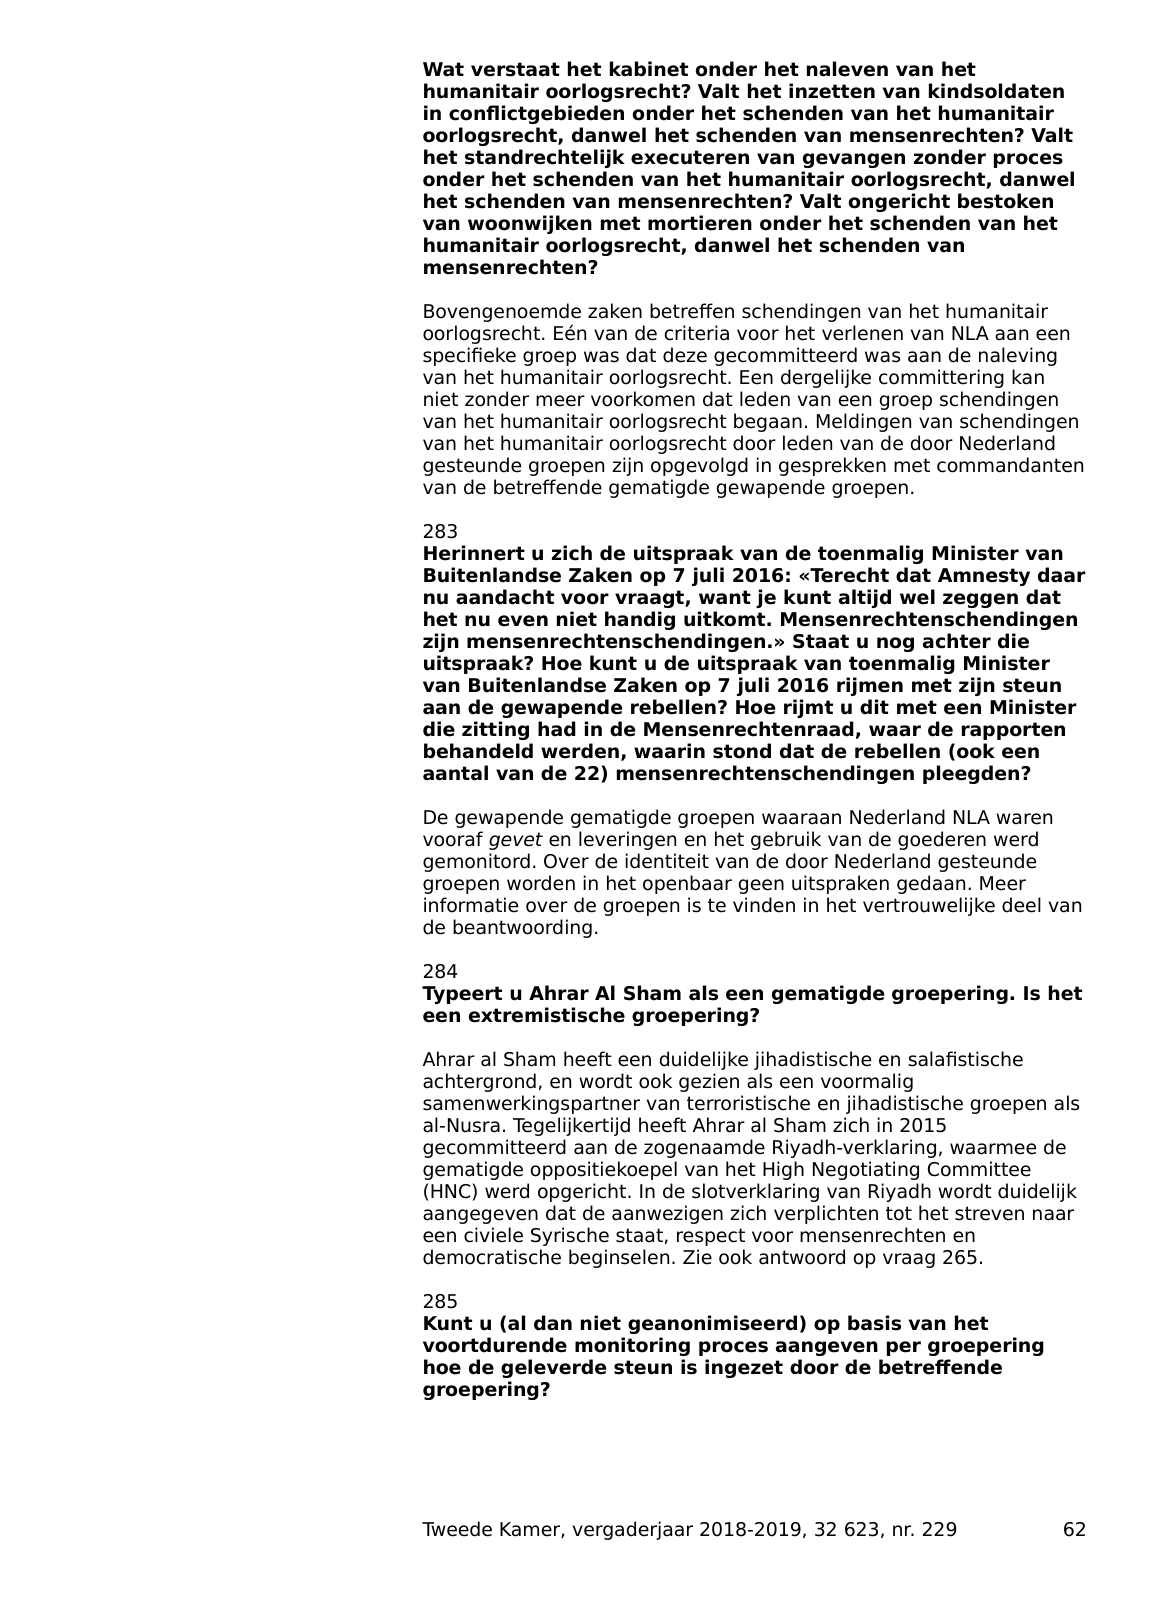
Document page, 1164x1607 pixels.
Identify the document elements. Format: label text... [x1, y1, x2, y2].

text 283 [422, 521, 1087, 543]
text Typeert u Ahrar Al Sham als een gematigde groepering. Is het een extremistische groepering? [422, 983, 1087, 1027]
text De gewapende gematigde groepen waaraan Nederland NLA waren vooraf gevet en leveringen en het gebruik van de goederen werd gemonitord. Over de identiteit van de door Nederland gesteunde groepen worden in het openbaar geen uitspraken gedaan. Meer informatie over de groepen is te vinden in het vertrouwelijke deel van de beantwoording. [422, 807, 1087, 939]
text Wat verstaat het kabinet onder het naleven van het humanitair oorlogsrecht? Valt het inzetten van kindsoldaten in conflictgebieden onder het schenden van het humanitair oorlogsrecht, danwel het schenden van mensenrechten? Valt het standrechtelijk executeren van gevangen zonder proces onder het schenden van het humanitair oorlogsrecht, danwel het schenden van mensenrechten? Valt ongericht bestoken van woonwijken met mortieren onder het schenden van het humanitair oorlogsrecht, danwel het schenden van mensenrechten? [422, 59, 1087, 279]
text Kunt u (al dan niet geanonimiseerd) op basis van het voortdurende monitoring proces aangeven per groepering hoe de geleverde steun is ingezet door de betreffende groepering? [422, 1313, 1087, 1401]
text Herinnert u zich de uitspraak van de toenmalig Minister van Buitenlandse Zaken op 7 juli 2016: «Terecht dat Amnesty daar nu aandacht voor vraagt, want je kunt altijd wel zeggen dat het nu even niet handig uitkomt. Mensenrechtenschendingen zijn mensenrechtenschendingen.» Staat u nog achter die uitspraak? Hoe kunt u de uitspraak van toenmalig Minister van Buitenlandse Zaken op 7 juli 2016 rijmen met zijn steun aan de gewapende rebellen? Hoe rijmt u dit met een Minister die zitting had in de Mensenrechtenraad, waar de rapporten behandeld werden, waarin stond dat de rebellen (ook een aantal van de 22) mensenrechtenschendingen pleegden? [422, 543, 1087, 785]
text Bovengenoemde zaken betreffen schendingen van het humanitair oorlogsrecht. Eén van de criteria voor het verlenen van NLA aan een specifieke groep was dat deze gecommitteerd was aan de naleving van het humanitair oorlogsrecht. Een dergelijke committering kan niet zonder meer voorkomen dat leden van een groep schendingen van het humanitair oorlogsrecht begaan. Meldingen van schendingen van het humanitair oorlogsrecht door leden van de door Nederland gesteunde groepen zijn opgevolgd in gesprekken met commandanten van de betreffende gematigde gewapende groepen. [422, 301, 1087, 499]
text Ahrar al Sham heeft een duidelijke jihadistische en salafistische achtergrond, en wordt ook gezien als een voormalig samenwerkingspartner van terroristische en jihadistische groepen als al-Nusra. Tegelijkertijd heeft Ahrar al Sham zich in 2015 gecommitteerd aan de zogenaamde Riyadh-verklaring, waarmee de gematigde oppositiekoepel van het High Negotiating Committee (HNC) werd opgericht. In de slotverklaring van Riyadh wordt duidelijk aangegeven dat de aanwezigen zich verplichten tot het streven naar een civiele Syrische staat, respect voor mensenrechten en democratische beginselen. Zie ook antwoord op vraag 265. [422, 1049, 1087, 1269]
text 284 [422, 961, 1087, 983]
text 285 [422, 1291, 1087, 1313]
